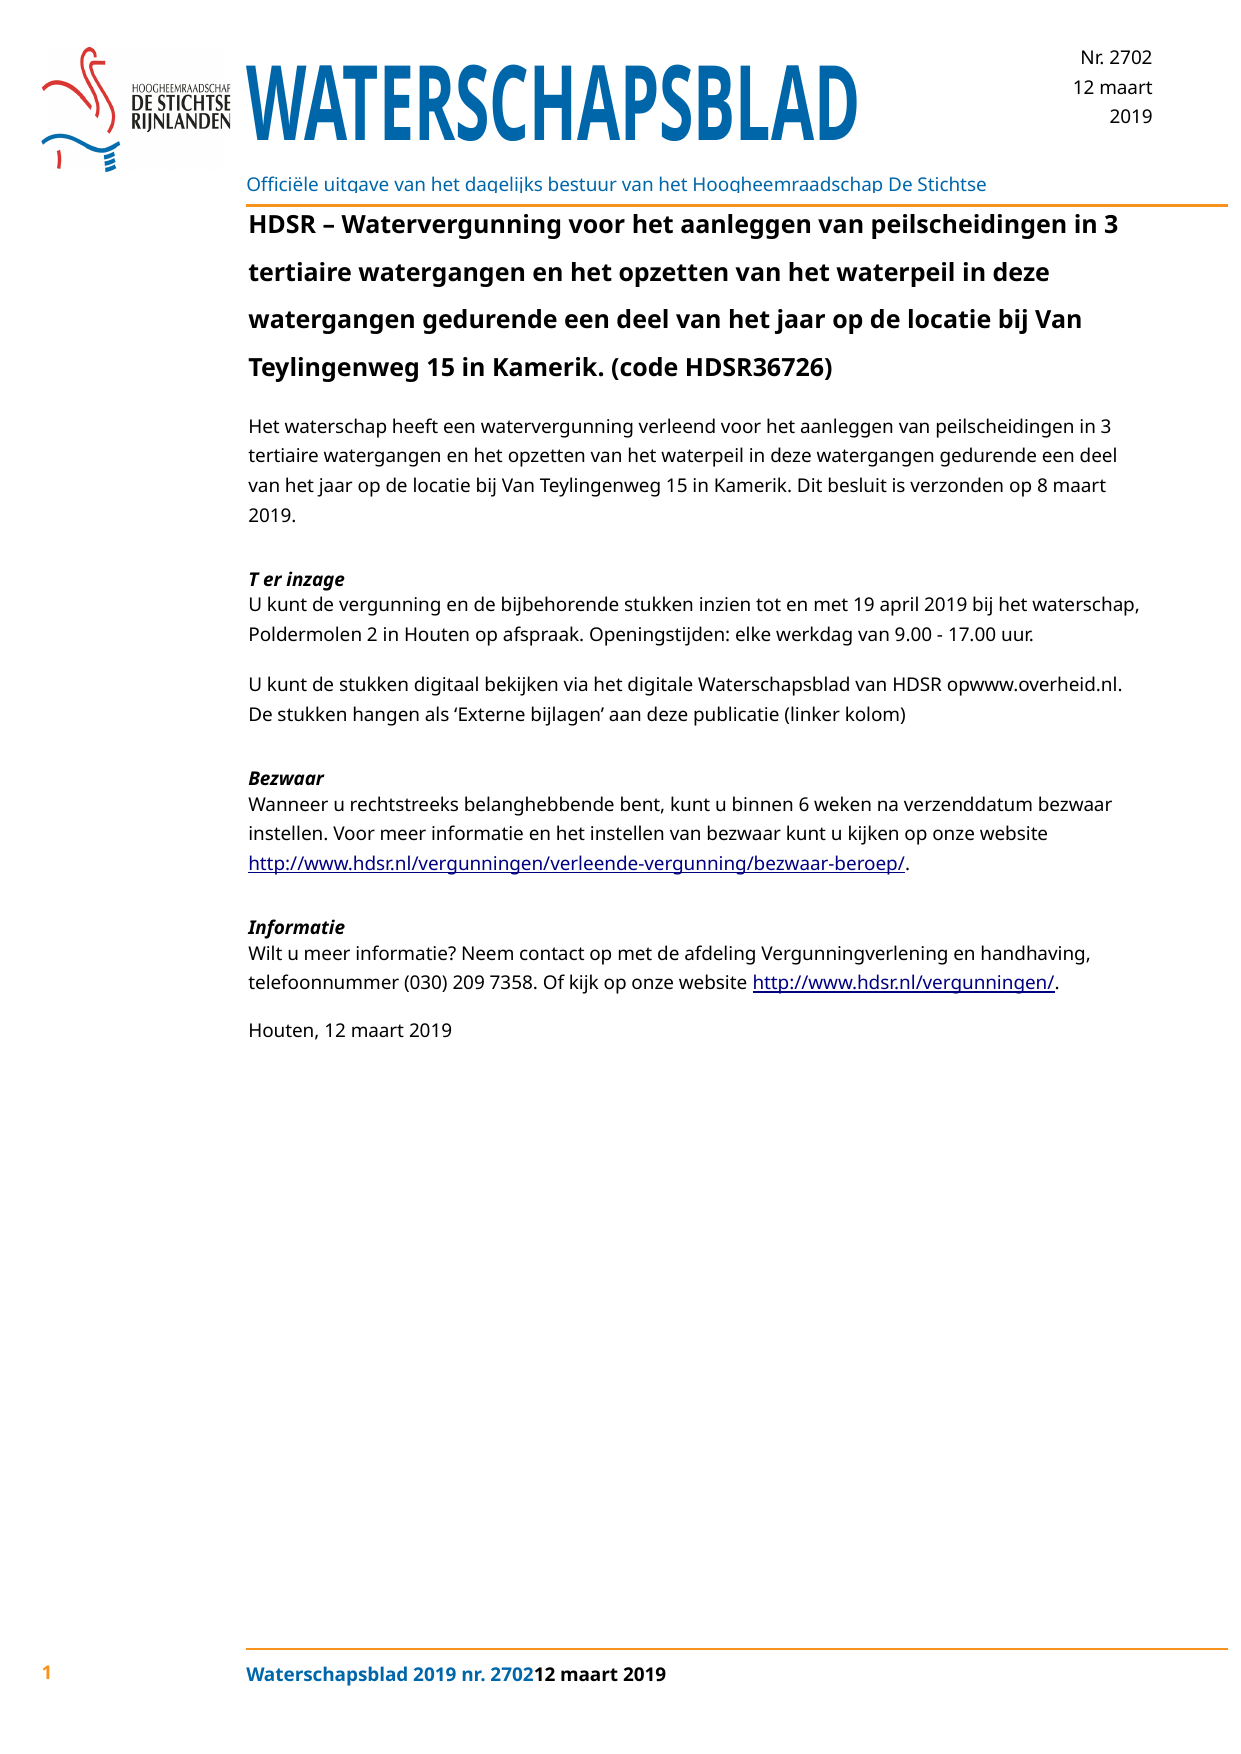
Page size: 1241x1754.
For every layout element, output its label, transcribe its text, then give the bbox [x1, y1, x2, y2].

text Informatie [248, 914, 1152, 940]
text Wanneer u rechtstreeks belanghebbende bent, kunt u binnen 6 weken na verzenddatum bezwaar instellen. Voor meer informatie en het instellen van bezwaar kunt u kijken op onze website http://www.hdsr.nl/vergunningen/verleende-vergunning/bezwaar-beroep/. [248, 791, 1152, 876]
picture [41, 47, 231, 172]
text Houten, 12 maart 2019 [248, 1017, 1152, 1043]
text U kunt de stukken digitaal bekijken via het digitale Waterschapsblad van HDSR opwww.overheid.nl. De stukken hangen als ‘Externe bijlagen’ aan deze publicatie (linker kolom) [248, 672, 1152, 727]
text Het waterschap heeft een watervergunning verleend voor het aanleggen van peilscheidingen in 3 tertiaire watergangen en het opzetten van het waterpeil in deze watergangen gedurende een deel van het jaar op de locatie bij Van Teylingenweg 15 in Kamerik. Dit besluit is verzonden op 8 maart 2019. [248, 413, 1152, 528]
text T er inzage [248, 566, 1152, 592]
text Wilt u meer informatie? Neem contact op met de afdeling Vergunningverlening en handhaving, telefoonnummer (030) 209 7358. Of kijk op onze website http://www.hdsr.nl/vergunningen/. [248, 940, 1152, 995]
text HDSR – Watervergunning voor het aanleggen van peilscheidingen in 3 tertiaire watergangen en het opzetten van het waterpeil in deze watergangen gedurende een deel van het jaar op de locatie bij Van Teylingenweg 15 in Kamerik. (code HDSR36726) [248, 207, 1152, 384]
text U kunt de vergunning en de bijbehorende stukken inzien tot en met 19 april 2019 bij het waterschap, Poldermolen 2 in Houten op afspraak. Openingstijden: elke werkdag van 9.00 - 17.00 uur. [248, 592, 1152, 647]
text Bezwaar [248, 765, 1152, 791]
